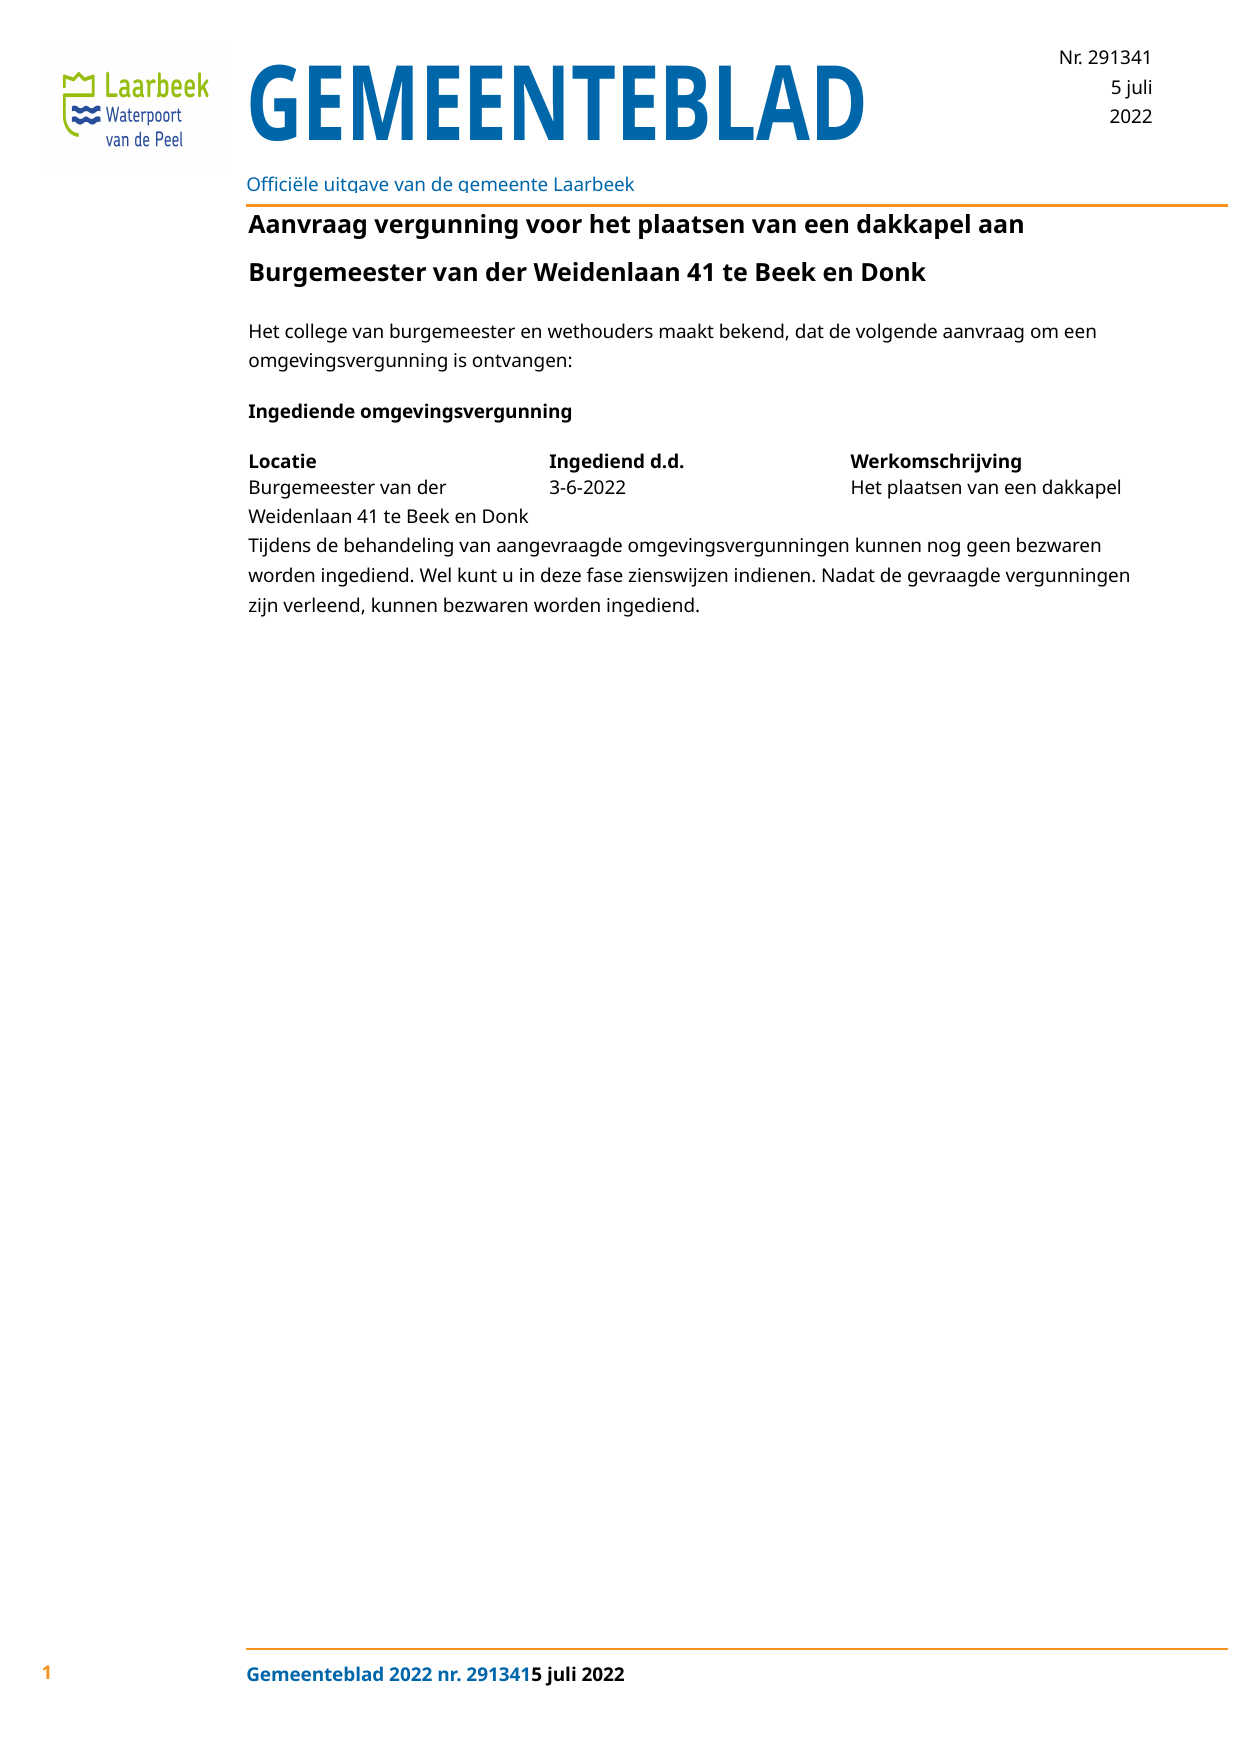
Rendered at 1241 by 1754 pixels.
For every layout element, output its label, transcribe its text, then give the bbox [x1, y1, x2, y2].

table_header Werkomschrijving [850, 449, 1152, 474]
table_cell Burgemeester van der Weidenlaan 41 te Beek en Donk [248, 474, 549, 529]
text Tijdens de behandeling van aangevraagde omgevingsvergunningen kunnen nog geen bezwaren worden ingediend. Wel kunt u in deze fase zienswijzen indienen. Nadat de gevraagde vergunningen zijn verleend, kunnen bezwaren worden ingediend. [248, 533, 1152, 618]
text Ingediende omgevingsvergunning [248, 398, 1152, 424]
table_header Locatie [248, 449, 549, 474]
table_cell 3-6-2022 [549, 474, 850, 529]
text Het college van burgemeester en wethouders maakt bekend, dat de volgende aanvraag om een omgevingsvergunning is ontvangen: [248, 318, 1152, 373]
table_cell Het plaatsen van een dakkapel [850, 474, 1152, 529]
text Aanvraag vergunning voor het plaatsen van een dakkapel aan Burgemeester van der Weidenlaan 41 te Beek en Donk [248, 207, 1152, 288]
table_header Ingediend d.d. [549, 449, 850, 474]
picture [41, 47, 231, 172]
